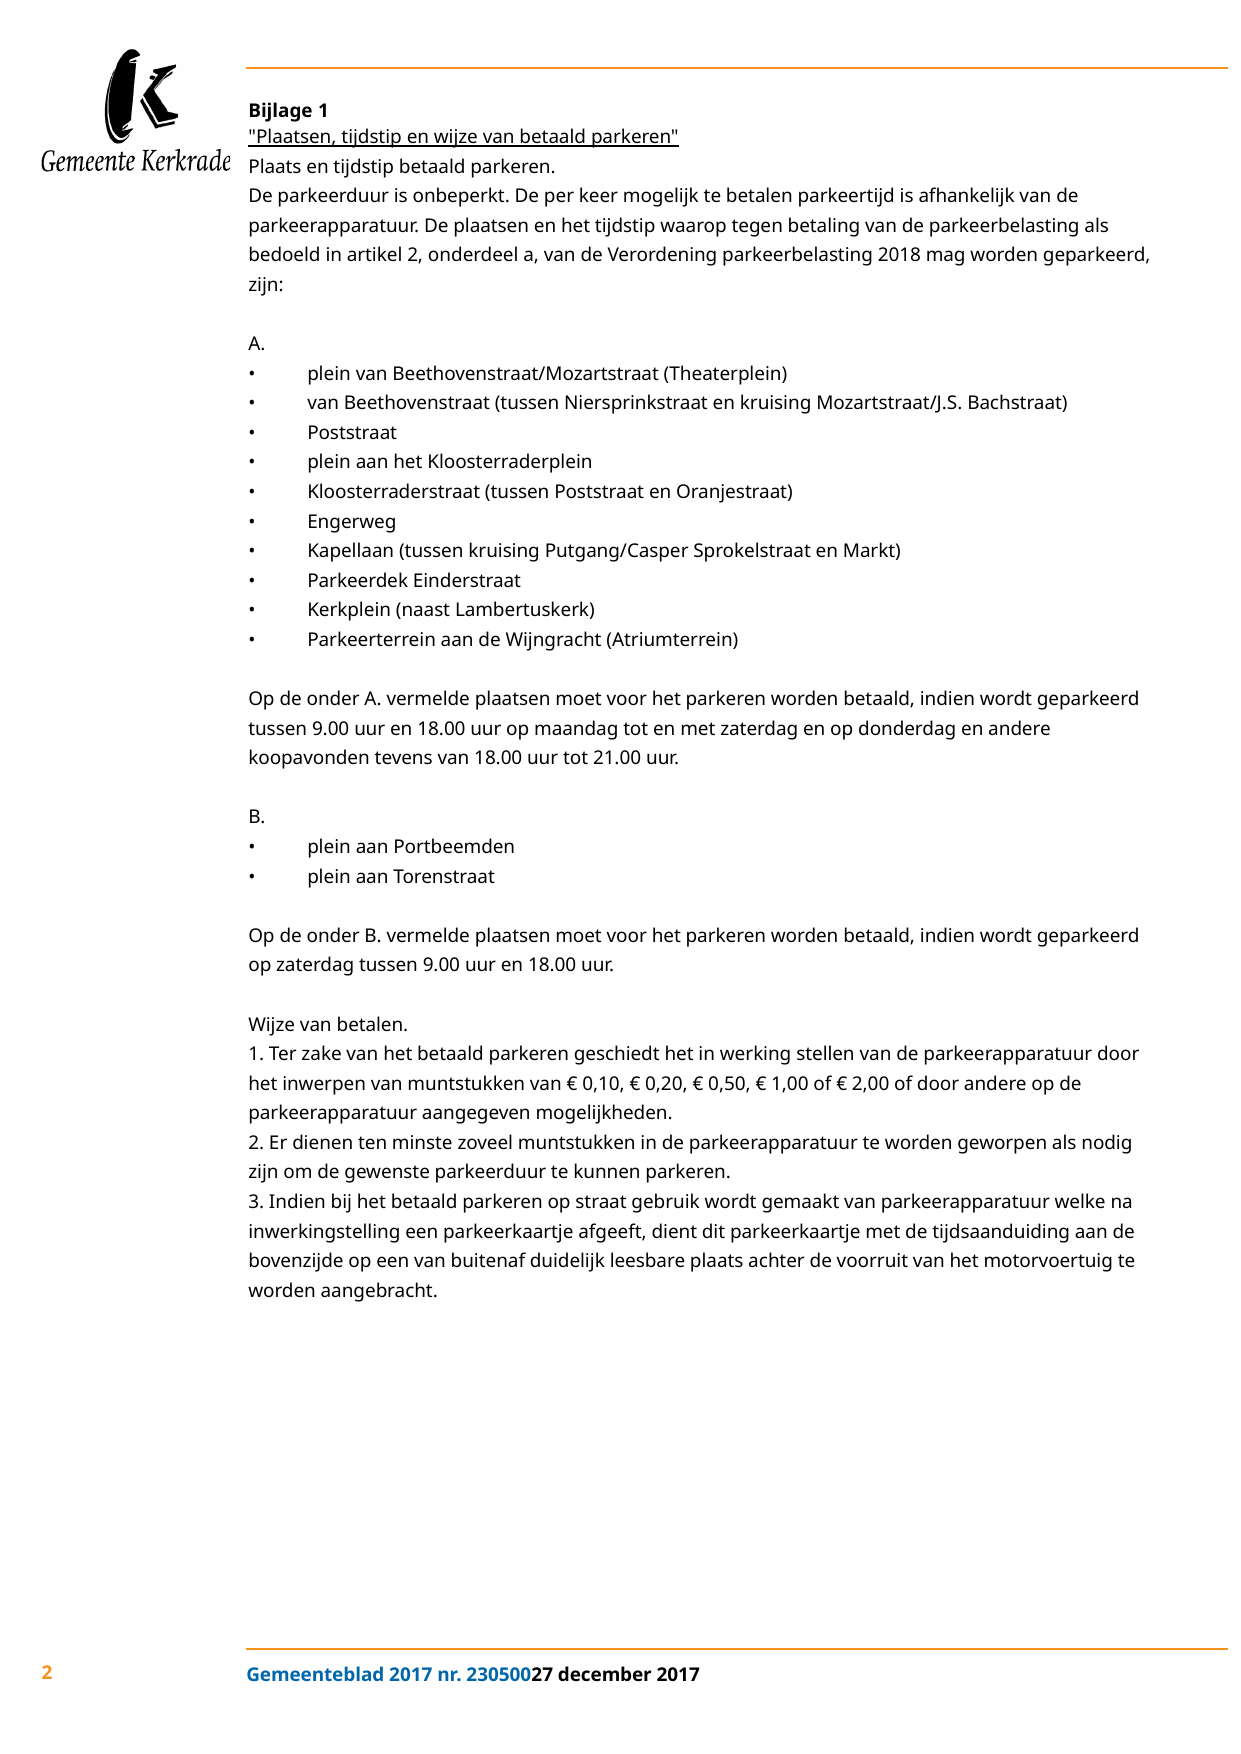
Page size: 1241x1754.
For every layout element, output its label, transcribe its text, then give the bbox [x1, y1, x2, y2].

text Op de onder B. vermelde plaatsen moet voor het parkeren worden betaald, indien wordt geparkeerd op zaterdag tussen 9.00 uur en 18.00 uur. [248, 922, 1152, 977]
text Bijlage 1 [248, 95, 1152, 123]
list Kloosterraderstraat (tussen Poststraat en Oranjestraat) [248, 478, 1152, 504]
list van Beethovenstraat (tussen Niersprinkstraat en kruising Mozartstraat/J.S. Bachstraat) [248, 389, 1152, 415]
list Parkeerdek Einderstraat [248, 567, 1152, 593]
text "Plaatsen, tijdstip en wijze van betaald parkeren" [248, 123, 1152, 149]
list plein van Beethovenstraat/Mozartstraat (Theaterplein) [248, 360, 1152, 386]
list Poststraat [248, 419, 1152, 445]
text Op de onder A. vermelde plaatsen moet voor het parkeren worden betaald, indien wordt geparkeerd tussen 9.00 uur en 18.00 uur op maandag tot en met zaterdag en op donderdag en andere koopavonden tevens van 18.00 uur tot 21.00 uur. [248, 685, 1152, 770]
list Parkeerterrein aan de Wijngracht (Atriumterrein) [248, 626, 1152, 652]
text Wijze van betalen. [248, 1011, 1152, 1037]
list Engerweg [248, 508, 1152, 534]
text 2. Er dienen ten minste zoveel muntstukken in de parkeerapparatuur te worden geworpen als nodig zijn om de gewenste parkeerduur te kunnen parkeren. [248, 1129, 1152, 1184]
text B. [248, 804, 1152, 829]
list Kerkplein (naast Lambertuskerk) [248, 597, 1152, 622]
text Plaats en tijdstip betaald parkeren. [248, 153, 1152, 179]
text 1. Ter zake van het betaald parkeren geschiedt het in werking stellen van de parkeerapparatuur door het inwerpen van muntstukken van € 0,10, € 0,20, € 0,50, € 1,00 of € 2,00 of door andere op de parkeerapparatuur aangegeven mogelijkheden. [248, 1040, 1152, 1125]
text De parkeerduur is onbeperkt. De per keer mogelijk te betalen parkeertijd is afhankelijk van de parkeerapparatuur. De plaatsen en het tijdstip waarop tegen betaling van de parkeerbelasting als bedoeld in artikel 2, onderdeel a, van de Verordening parkeerbelasting 2018 mag worden geparkeerd, zijn: [248, 182, 1152, 297]
picture [41, 47, 231, 172]
text 3. Indien bij het betaald parkeren op straat gebruik wordt gemaakt van parkeerapparatuur welke na inwerkingstelling een parkeerkaartje afgeeft, dient dit parkeerkaartje met de tijdsaanduiding aan de bovenzijde op een van buitenaf duidelijk leesbare plaats achter de voorruit van het motorvoertuig te worden aangebracht. [248, 1188, 1152, 1303]
text A. [248, 330, 1152, 356]
list Kapellaan (tussen kruising Putgang/Casper Sprokelstraat en Markt) [248, 537, 1152, 563]
list plein aan Portbeemden [248, 833, 1152, 859]
list plein aan het Kloosterraderplein [248, 449, 1152, 474]
list plein aan Torenstraat [248, 863, 1152, 889]
